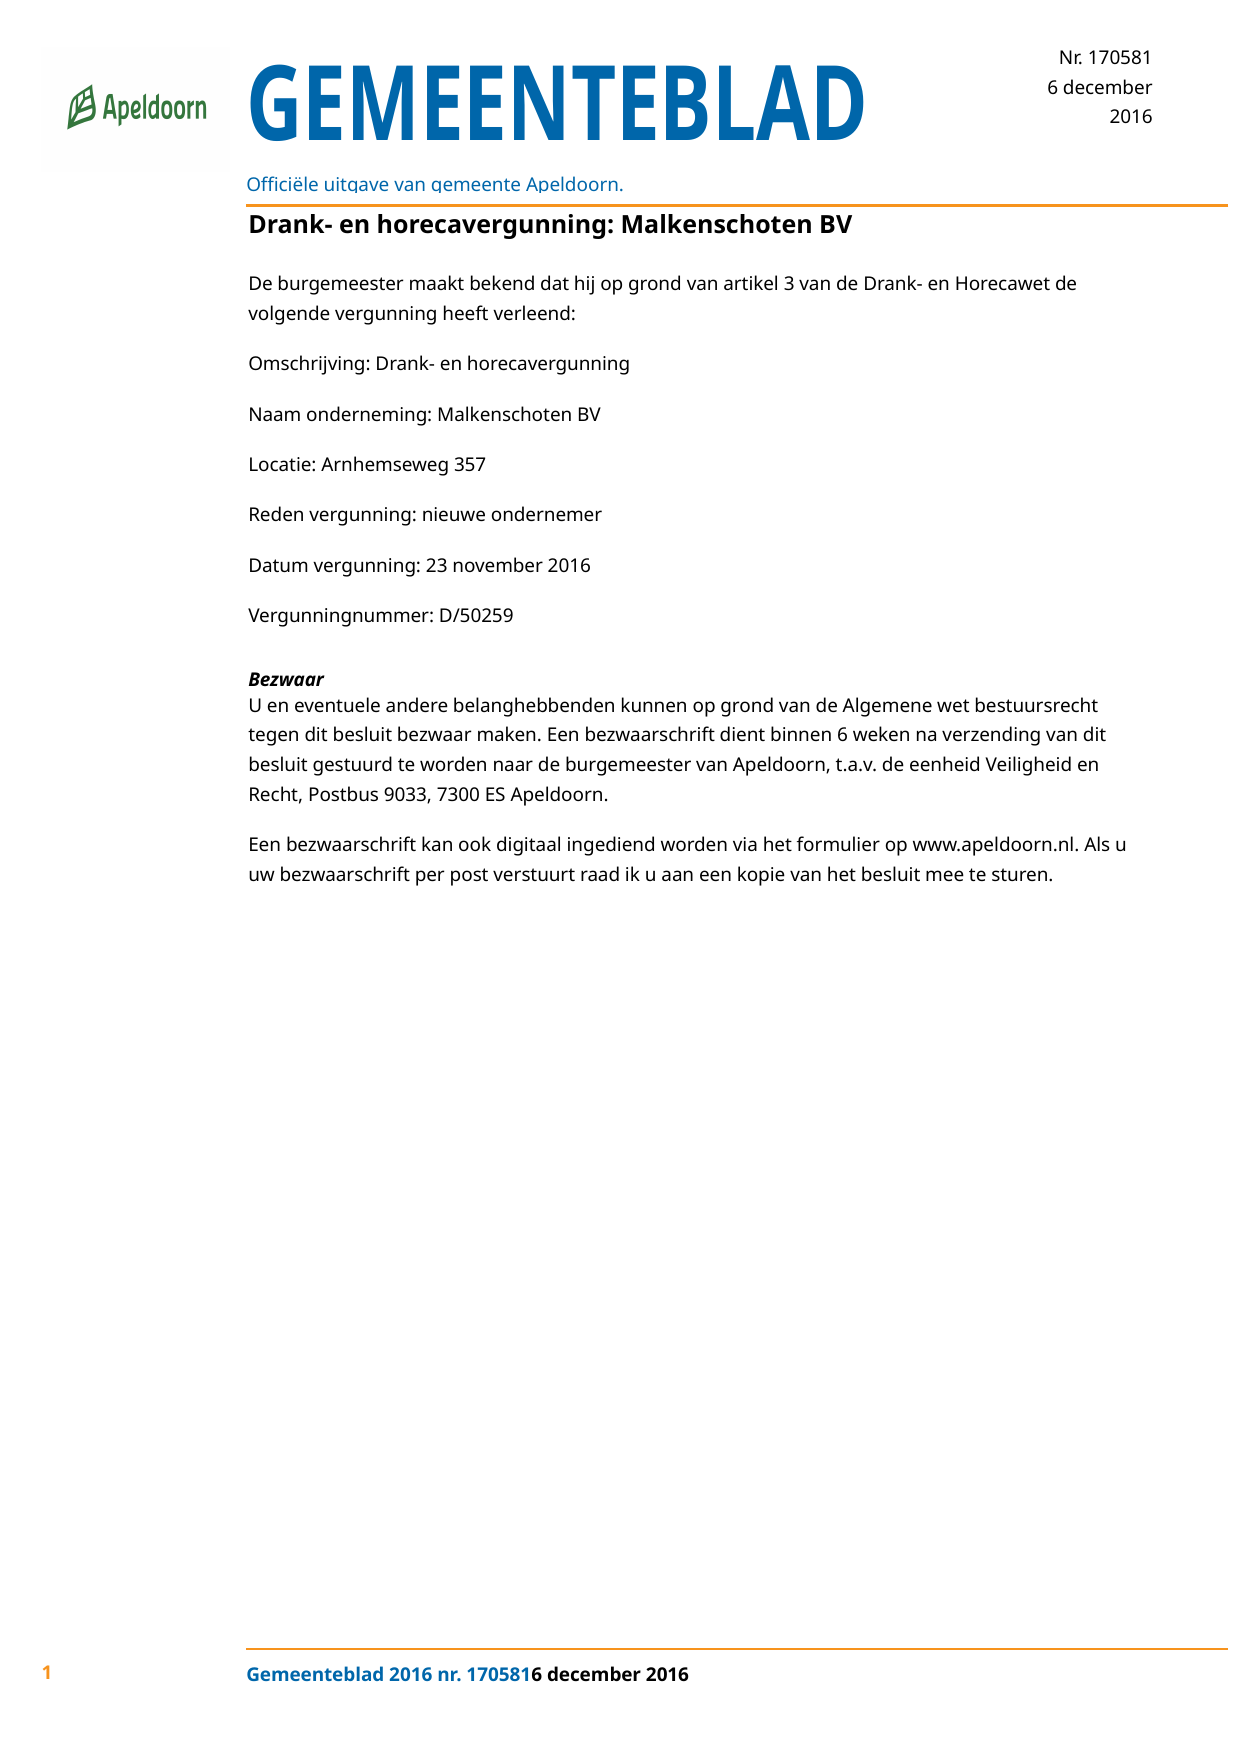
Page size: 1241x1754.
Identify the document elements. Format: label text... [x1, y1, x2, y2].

text Vergunningnummer: D/50259 [248, 602, 1152, 628]
text U en eventuele andere belanghebbenden kunnen op grond van de Algemene wet bestuursrecht tegen dit besluit bezwaar maken. Een bezwaarschrift dient binnen 6 weken na verzending van dit besluit gestuurd te worden naar de burgemeester van Apeldoorn, t.a.v. de eenheid Veiligheid en Recht, Postbus 9033, 7300 ES Apeldoorn. [248, 692, 1152, 807]
text De burgemeester maakt bekend dat hij op grond van artikel 3 van de Drank- en Horecawet de volgende vergunning heeft verleend: [248, 270, 1152, 326]
text Een bezwaarschrift kan ook digitaal ingediend worden via het formulier op www.apeldoorn.nl. Als u uw bezwaarschrift per post verstuurt raad ik u aan een kopie van het besluit mee te sturen. [248, 831, 1152, 887]
text Naam onderneming: Malkenschoten BV [248, 401, 1152, 426]
picture [41, 47, 231, 172]
text Datum vergunning: 23 november 2016 [248, 552, 1152, 578]
text Bezwaar [248, 666, 1152, 692]
text Reden vergunning: nieuwe ondernemer [248, 502, 1152, 527]
text Omschrijving: Drank- en horecavergunning [248, 350, 1152, 376]
text Drank- en horecavergunning: Malkenschoten BV [248, 207, 1152, 241]
text Locatie: Arnhemseweg 357 [248, 451, 1152, 477]
